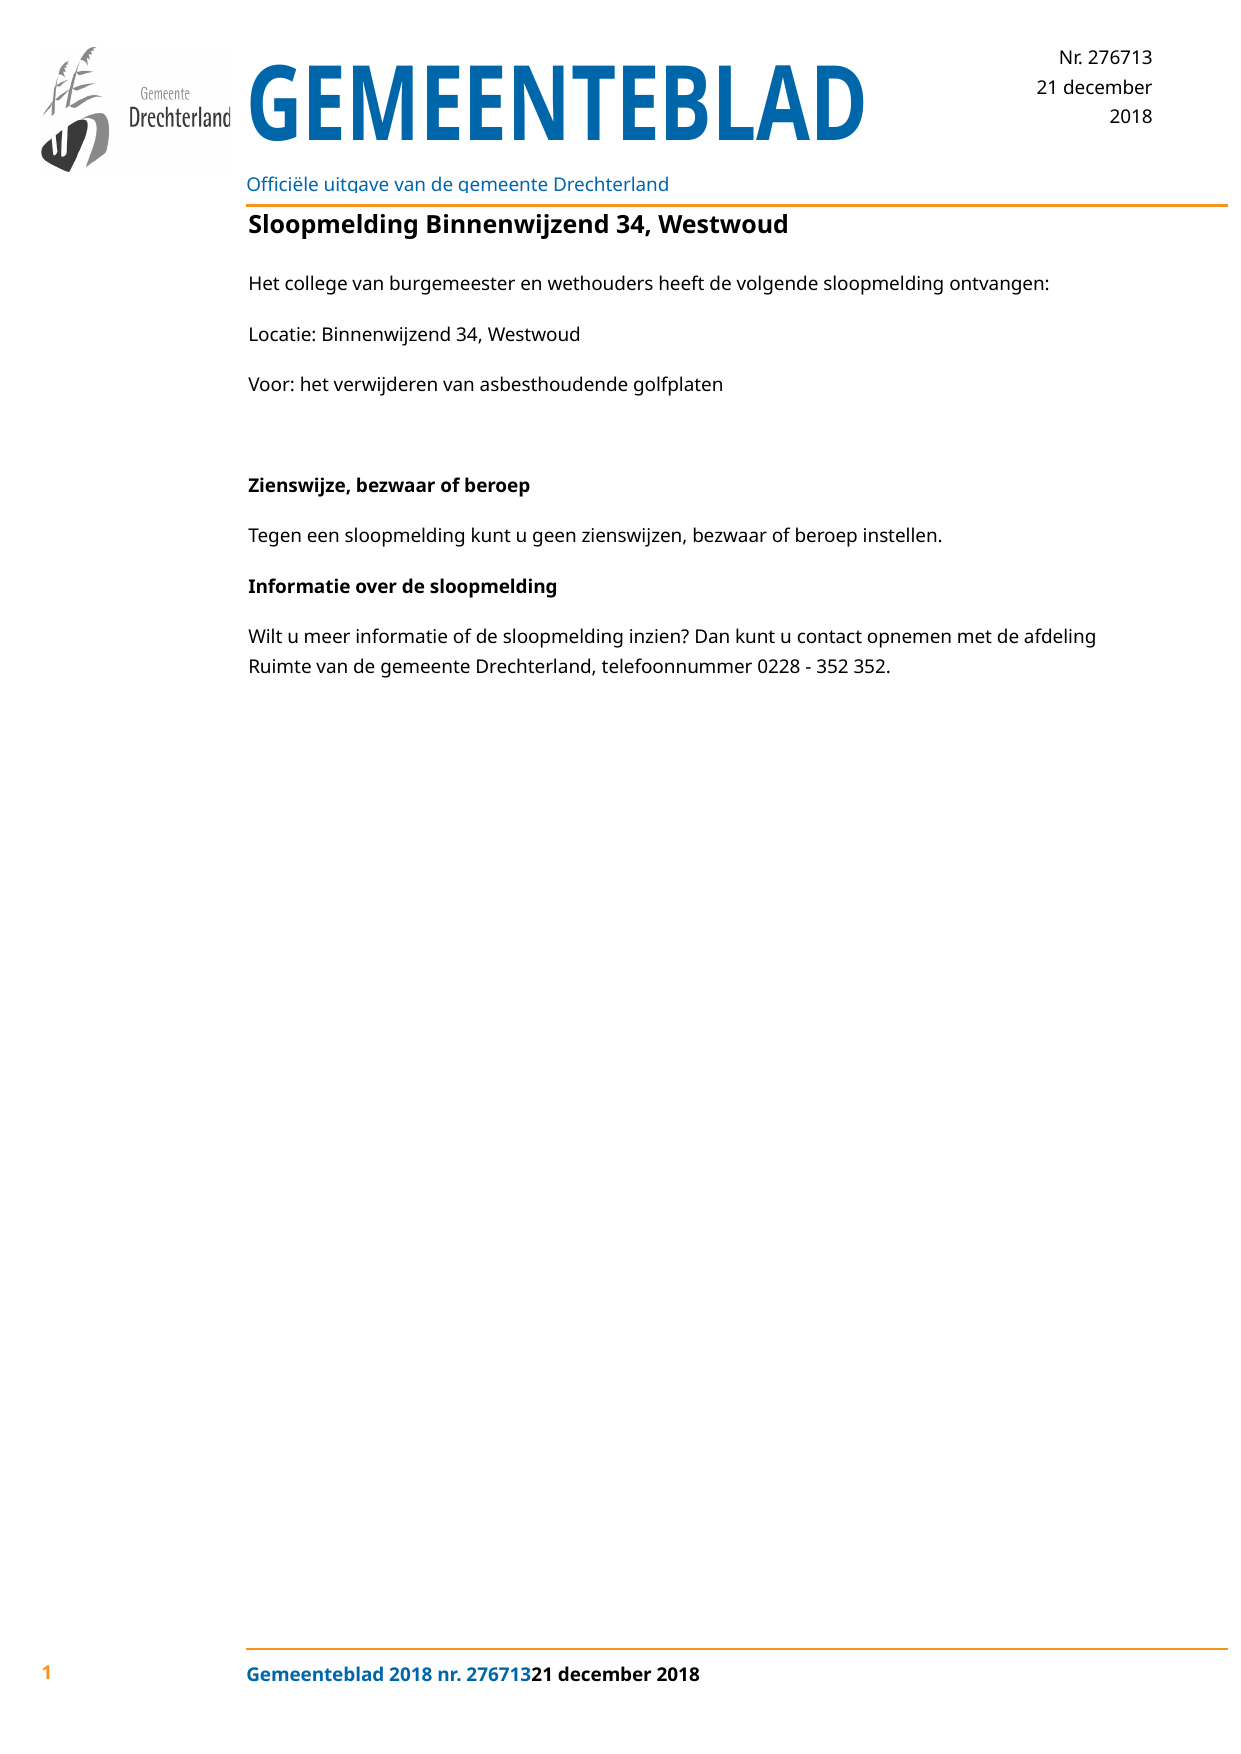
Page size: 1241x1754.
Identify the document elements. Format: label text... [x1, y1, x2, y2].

text Zienswijze, bezwaar of beroep [248, 472, 1152, 498]
picture [41, 47, 231, 172]
text Locatie: Binnenwijzend 34, Westwoud [248, 321, 1152, 346]
text Wilt u meer informatie of de sloopmelding inzien? Dan kunt u contact opnemen met de afdeling Ruimte van de gemeente Drechterland, telefoonnummer 0228 - 352 352. [248, 623, 1152, 678]
text Het college van burgemeester en wethouders heeft de volgende sloopmelding ontvangen: [248, 270, 1152, 296]
text Informatie over de sloopmelding [248, 573, 1152, 598]
text Sloopmelding Binnenwijzend 34, Westwoud [248, 207, 1152, 241]
text Voor: het verwijderen van asbesthoudende golfplaten [248, 371, 1152, 397]
text Tegen een sloopmelding kunt u geen zienswijzen, bezwaar of beroep instellen. [248, 522, 1152, 548]
